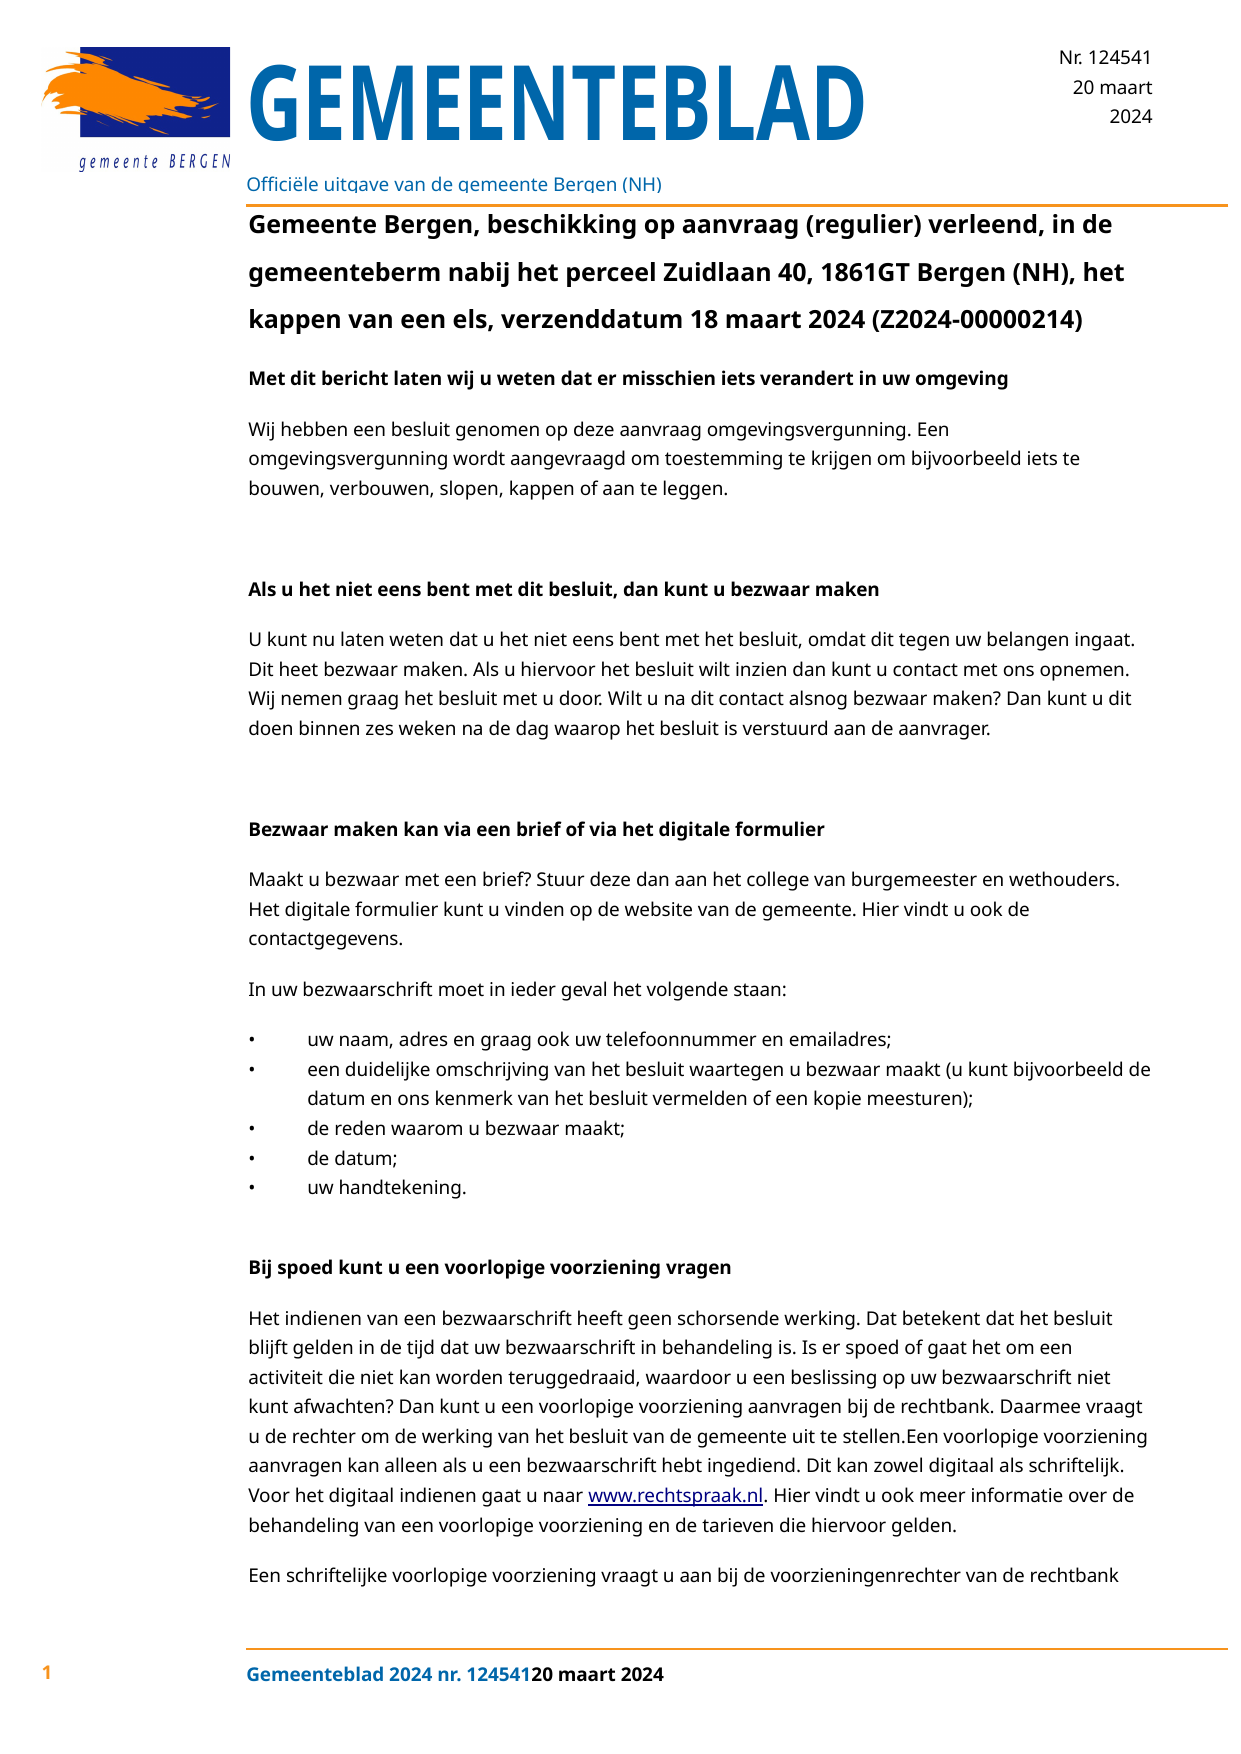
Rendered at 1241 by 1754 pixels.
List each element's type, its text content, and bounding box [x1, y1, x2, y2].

text Het indienen van een bezwaarschrift heeft geen schorsende werking. Dat betekent dat het besluit blijft gelden in de tijd dat uw bezwaarschrift in behandeling is. Is er spoed of gaat het om een activiteit die niet kan worden teruggedraaid, waardoor u een beslissing op uw bezwaarschrift niet kunt afwachten? Dan kunt u een voorlopige voorziening aanvragen bij de rechtbank. Daarmee vraagt u de rechter om de werking van het besluit van de gemeente uit te stellen.Een voorlopige voorziening aanvragen kan alleen als u een bezwaarschrift hebt ingediend. Dit kan zowel digitaal als schriftelijk. Voor het digitaal indienen gaat u naar www.rechtspraak.nl. Hier vindt u ook meer informatie over de behandeling van een voorlopige voorziening en de tarieven die hiervoor gelden. [248, 1305, 1152, 1537]
list uw handtekening. [248, 1174, 1152, 1200]
list een duidelijke omschrijving van het besluit waartegen u bezwaar maakt (u kunt bijvoorbeeld de datum en ons kenmerk van het besluit vermelden of een kopie meesturen); [248, 1056, 1152, 1111]
picture [41, 47, 231, 172]
text Bij spoed kunt u een voorlopige voorziening vragen [248, 1254, 1152, 1280]
text Bezwaar maken kan via een brief of via het digitale formulier [248, 816, 1152, 842]
text Met dit bericht laten wij u weten dat er misschien iets verandert in uw omgeving [248, 366, 1152, 391]
text Maakt u bezwaar met een brief? Stuur deze dan aan het college van burgemeester en wethouders. Het digitale formulier kunt u vinden op de website van de gemeente. Hier vindt u ook de contactgegevens. [248, 866, 1152, 951]
list de datum; [248, 1145, 1152, 1170]
text Gemeente Bergen, beschikking op aanvraag (regulier) verleend, in de gemeenteberm nabij het perceel Zuidlaan 40, 1861GT Bergen (NH), het kappen van een els, verzenddatum 18 maart 2024 (Z2024-00000214) [248, 207, 1152, 336]
list de reden waarom u bezwaar maakt; [248, 1115, 1152, 1141]
list uw naam, adres en graag ook uw telefoonnummer en emailadres; [248, 1026, 1152, 1052]
text Als u het niet eens bent met dit besluit, dan kunt u bezwaar maken [248, 576, 1152, 602]
text In uw bezwaarschrift moet in ieder geval het volgende staan: [248, 976, 1152, 1002]
text U kunt nu laten weten dat u het niet eens bent met het besluit, omdat dit tegen uw belangen ingaat. Dit heet bezwaar maken. Als u hiervoor het besluit wilt inzien dan kunt u contact met ons opnemen. Wij nemen graag het besluit met u door. Wilt u na dit contact alsnog bezwaar maken? Dan kunt u dit doen binnen zes weken na de dag waarop het besluit is verstuurd aan de aanvrager. [248, 626, 1152, 741]
text Een schriftelijke voorlopige voorziening vraagt u aan bij de voorzieningenrechter van de rechtbank [248, 1562, 1152, 1588]
text Wij hebben een besluit genomen op deze aanvraag omgevingsvergunning. Een omgevingsvergunning wordt aangevraagd om toestemming te krijgen om bijvoorbeeld iets te bouwen, verbouwen, slopen, kappen of aan te leggen. [248, 416, 1152, 501]
